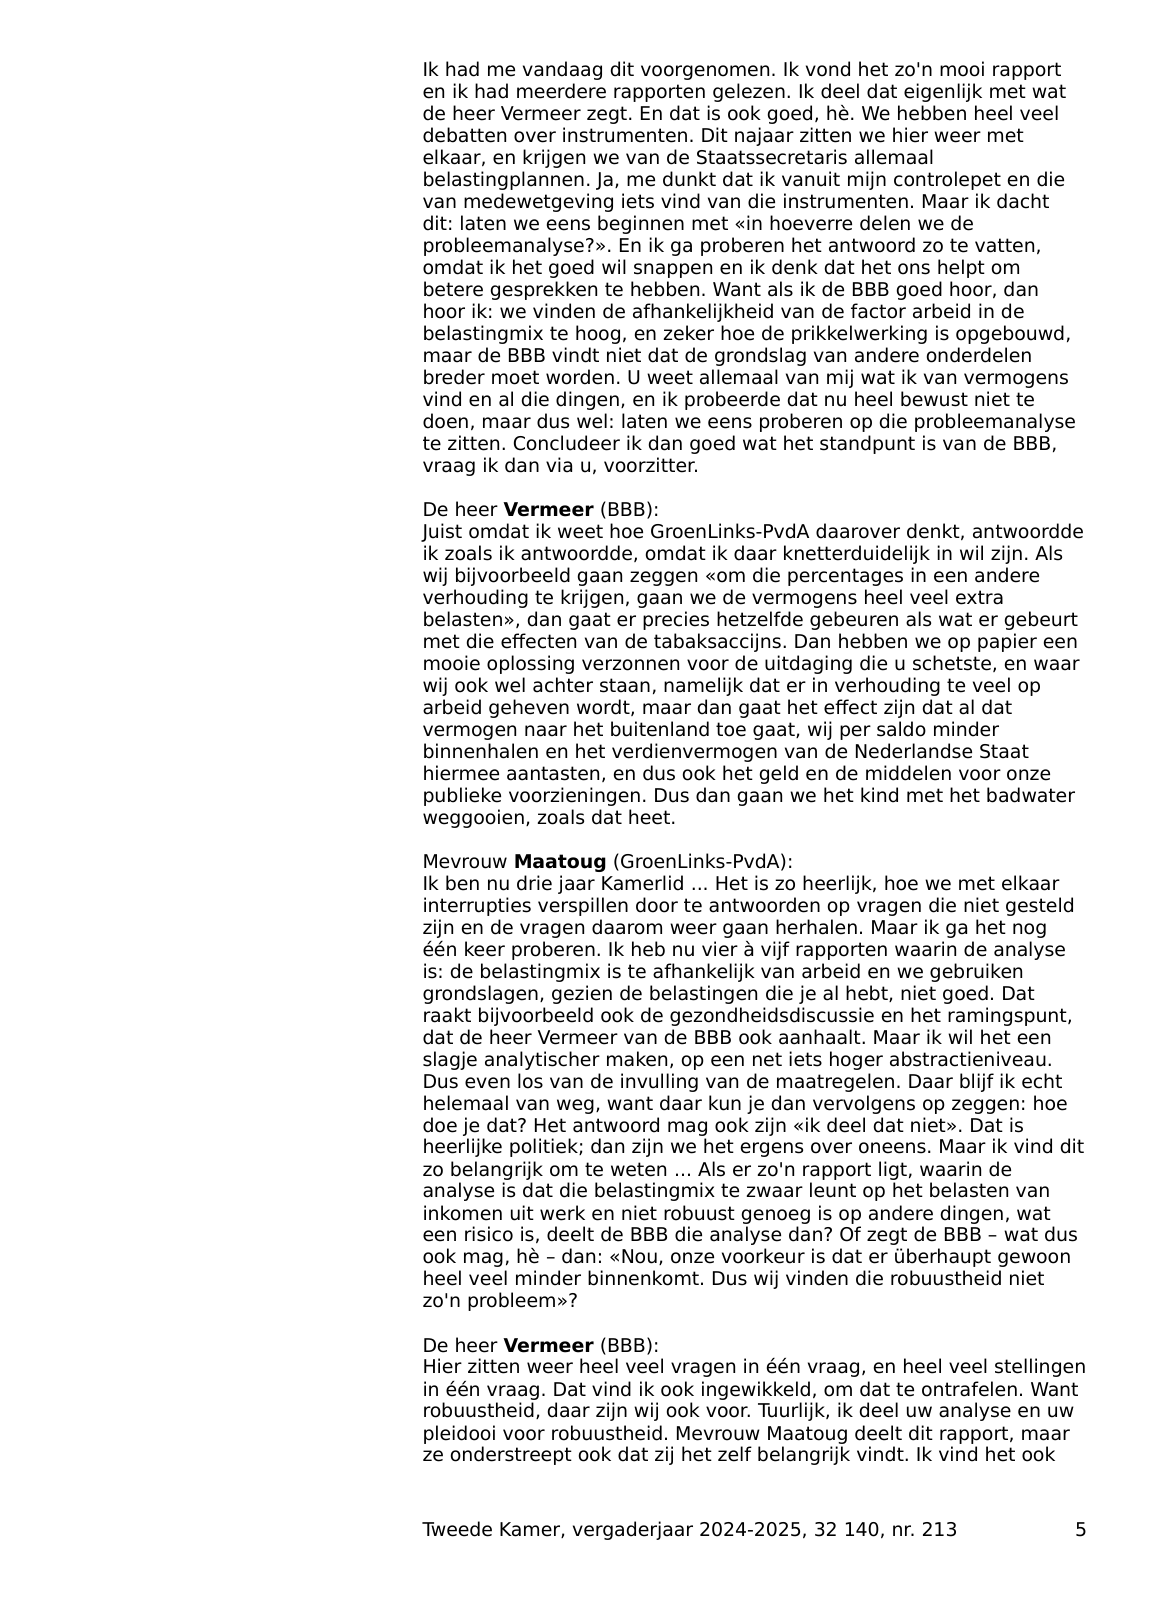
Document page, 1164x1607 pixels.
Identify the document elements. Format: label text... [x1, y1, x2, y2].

text Juist omdat ik weet hoe GroenLinks-PvdA daarover denkt, antwoordde ik zoals ik antwoordde, omdat ik daar knetterduidelijk in wil zijn. Als wij bijvoorbeeld gaan zeggen «om die percentages in een andere verhouding te krijgen, gaan we de vermogens heel veel extra belasten», dan gaat er precies hetzelfde gebeuren als wat er gebeurt met die effecten van de tabaksaccijns. Dan hebben we op papier een mooie oplossing verzonnen voor de uitdaging die u schetste, en waar wij ook wel achter staan, namelijk dat er in verhouding te veel op arbeid geheven wordt, maar dan gaat het effect zijn dat al dat vermogen naar het buitenland toe gaat, wij per saldo minder binnenhalen en het verdienvermogen van de Nederlandse Staat hiermee aantasten, en dus ook het geld en de middelen voor onze publieke voorzieningen. Dus dan gaan we het kind met het badwater weggooien, zoals dat heet. [422, 521, 1087, 828]
text Mevrouw Maatoug (GroenLinks-PvdA): [422, 851, 1087, 873]
text De heer Vermeer (BBB): [422, 499, 1087, 521]
text Ik ben nu drie jaar Kamerlid ... Het is zo heerlijk, hoe we met elkaar interrupties verspillen door te antwoorden op vragen die niet gesteld zijn en de vragen daarom weer gaan herhalen. Maar ik ga het nog één keer proberen. Ik heb nu vier à vijf rapporten waarin de analyse is: de belastingmix is te afhankelijk van arbeid en we gebruiken grondslagen, gezien de belastingen die je al hebt, niet goed. Dat raakt bijvoorbeeld ook de gezondheidsdiscussie en het ramingspunt, dat de heer Vermeer van de BBB ook aanhaalt. Maar ik wil het een slagje analytischer maken, op een net iets hoger abstractieniveau. Dus even los van de invulling van de maatregelen. Daar blijf ik echt helemaal van weg, want daar kun je dan vervolgens op zeggen: hoe doe je dat? Het antwoord mag ook zijn «ik deel dat niet». Dat is heerlijke politiek; dan zijn we het ergens over oneens. Maar ik vind dit zo belangrijk om te weten ... Als er zo'n rapport ligt, waarin de analyse is dat die belastingmix te zwaar leunt op het belasten van inkomen uit werk en niet robuust genoeg is op andere dingen, wat een risico is, deelt de BBB die analyse dan? Of zegt de BBB – wat dus ook mag, hè – dan: «Nou, onze voorkeur is dat er überhaupt gewoon heel veel minder binnenkomt. Dus wij vinden die robuustheid niet zo'n probleem»? [422, 873, 1087, 1312]
text De heer Vermeer (BBB): [422, 1334, 1087, 1356]
text Ik had me vandaag dit voorgenomen. Ik vond het zo'n mooi rapport en ik had meerdere rapporten gelezen. Ik deel dat eigenlijk met wat de heer Vermeer zegt. En dat is ook goed, hè. We hebben heel veel debatten over instrumenten. Dit najaar zitten we hier weer met elkaar, en krijgen we van de Staatssecretaris allemaal belastingplannen. Ja, me dunkt dat ik vanuit mijn controlepet en die van medewetgeving iets vind van die instrumenten. Maar ik dacht dit: laten we eens beginnen met «in hoeverre delen we de probleemanalyse?». En ik ga proberen het antwoord zo te vatten, omdat ik het goed wil snappen en ik denk dat het ons helpt om betere gesprekken te hebben. Want als ik de BBB goed hoor, dan hoor ik: we vinden de afhankelijkheid van de factor arbeid in de belastingmix te hoog, en zeker hoe de prikkelwerking is opgebouwd, maar de BBB vindt niet dat de grondslag van andere onderdelen breder moet worden. U weet allemaal van mij wat ik van vermogens vind en al die dingen, en ik probeerde dat nu heel bewust niet te doen, maar dus wel: laten we eens proberen op die probleemanalyse te zitten. Concludeer ik dan goed wat het standpunt is van de BBB, vraag ik dan via u, voorzitter. [422, 59, 1087, 477]
text Hier zitten weer heel veel vragen in één vraag, en heel veel stellingen in één vraag. Dat vind ik ook ingewikkeld, om dat te ontrafelen. Want robuustheid, daar zijn wij ook voor. Tuurlijk, ik deel uw analyse en uw pleidooi voor robuustheid. Mevrouw Maatoug deelt dit rapport, maar ze onderstreept ook dat zij het zelf belangrijk vindt. Ik vind het ook [422, 1356, 1087, 1466]
